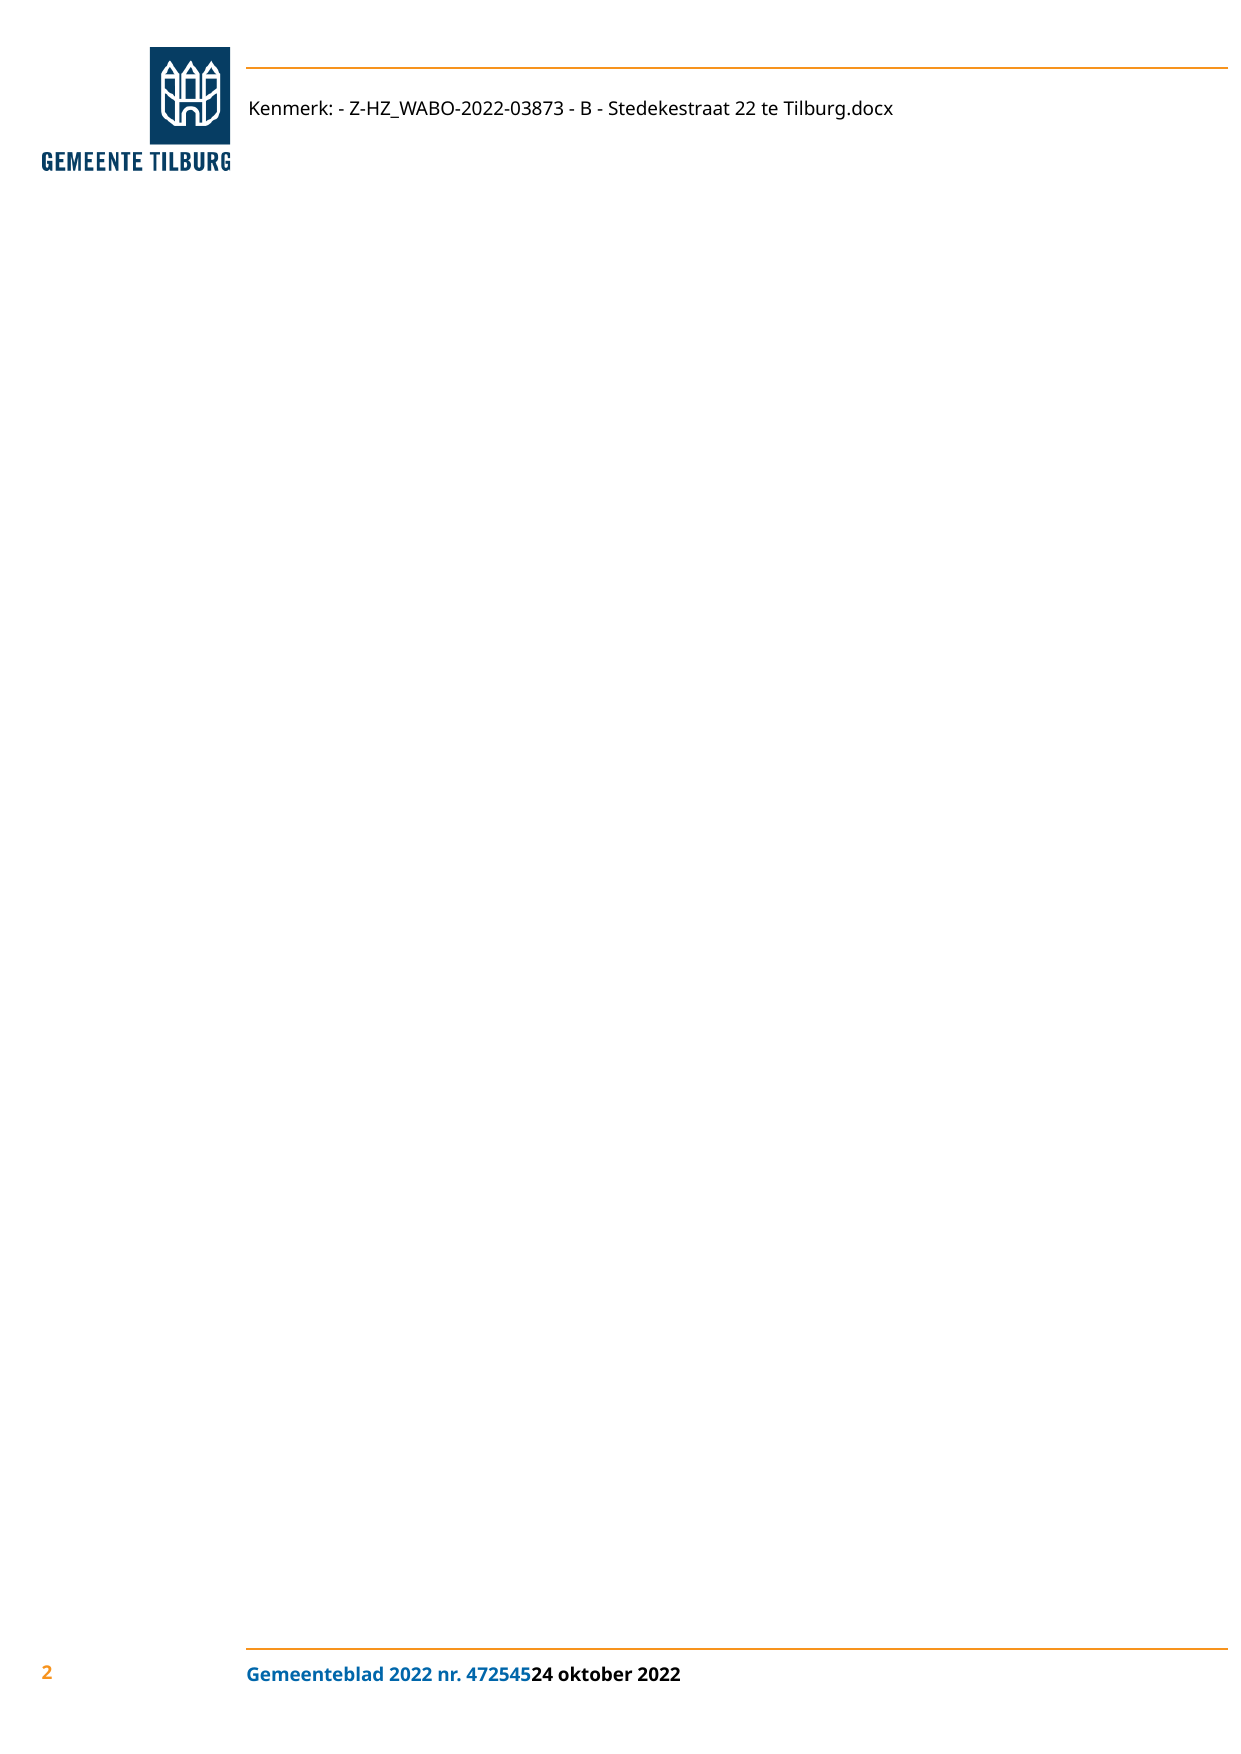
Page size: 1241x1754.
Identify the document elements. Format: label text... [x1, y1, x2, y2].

text Kenmerk: - Z-HZ_WABO-2022-03873 - B - Stedekestraat 22 te Tilburg.docx [248, 95, 1152, 121]
picture [41, 47, 231, 172]
